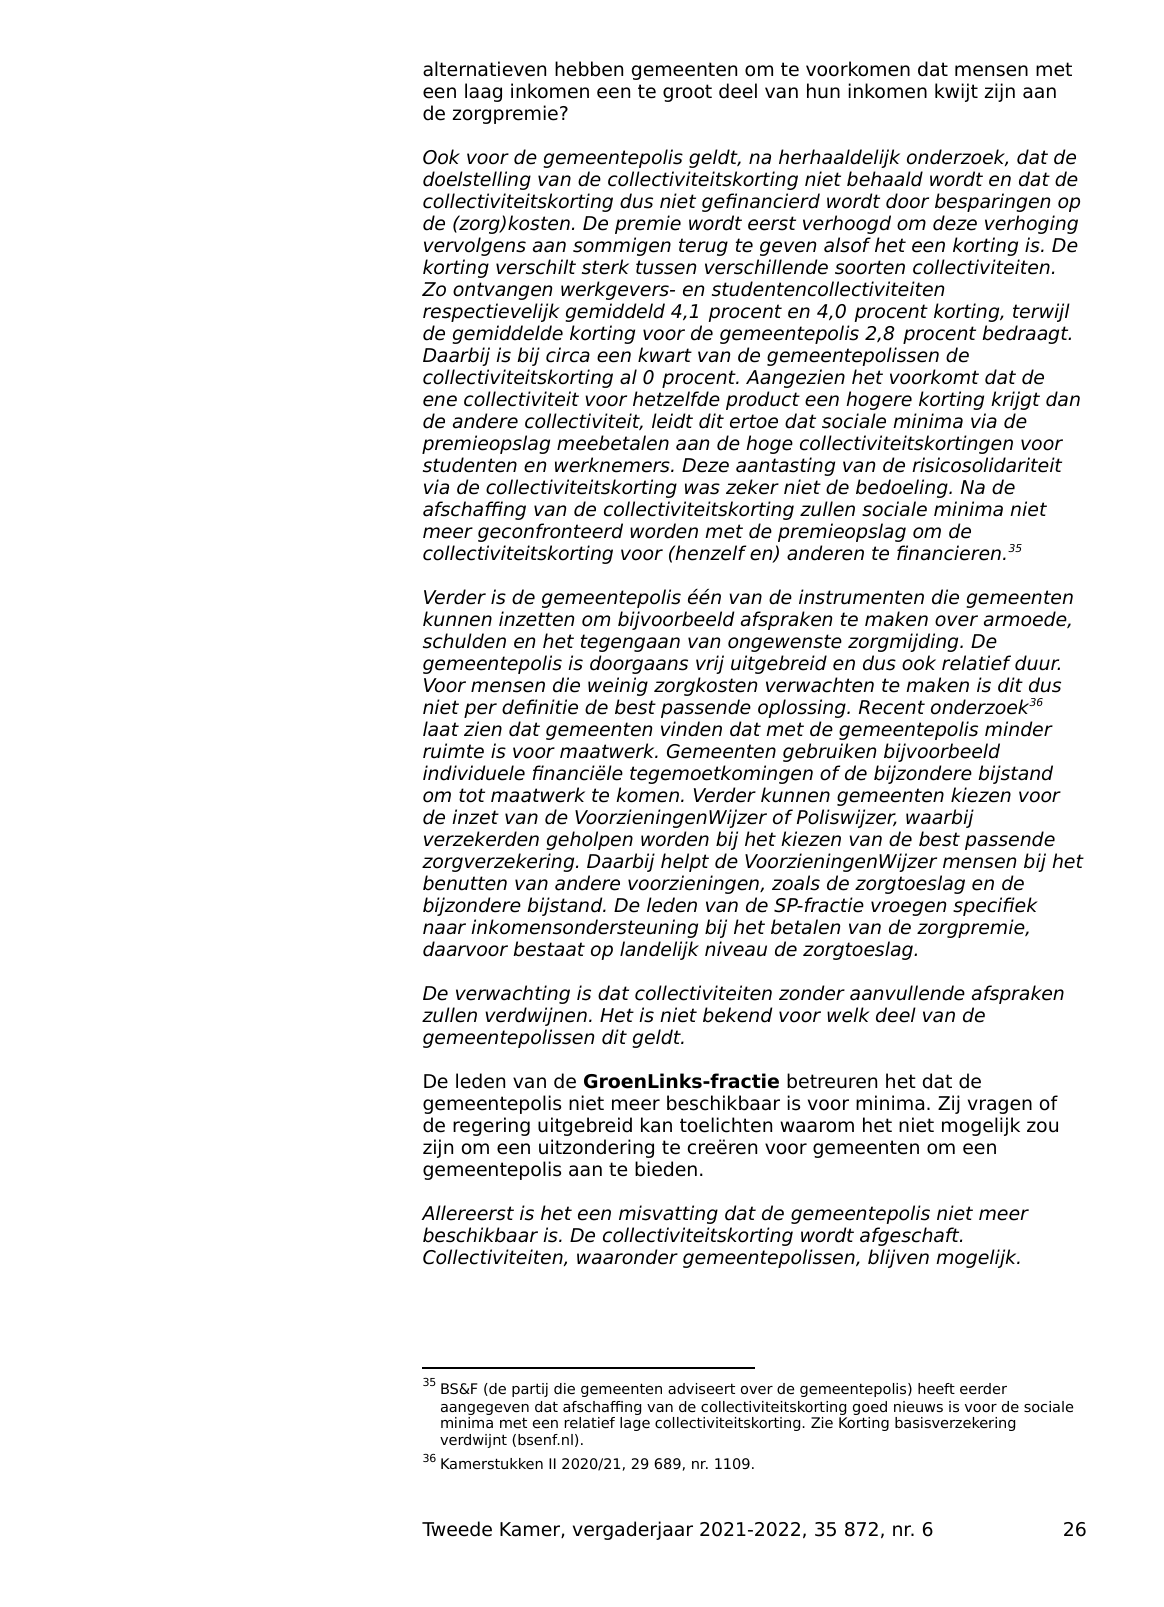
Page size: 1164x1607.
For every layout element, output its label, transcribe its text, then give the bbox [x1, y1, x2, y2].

text BS&F (de partij die gemeenten adviseert over de gemeentepolis) heeft eerder aangegeven dat afschaffing van de collectiviteitskorting goed nieuws is voor de sociale minima met een relatief lage collectiviteitskorting. Zie Korting basisverzekering verdwijnt (bsenf.nl). [422, 1377, 1087, 1449]
text Ook voor de gemeentepolis geldt, na herhaaldelijk onderzoek, dat de doelstelling van de collectiviteitskorting niet behaald wordt en dat de collectiviteitskorting dus niet gefinancierd wordt door besparingen op de (zorg)kosten. De premie wordt eerst verhoogd om deze verhoging vervolgens aan sommigen terug te geven alsof het een korting is. De korting verschilt sterk tussen verschillende soorten collectiviteiten. Zo ontvangen werkgevers- en studentencollectiviteiten respectievelijk gemiddeld 4,1 procent en 4,0 procent korting, terwijl de gemiddelde korting voor de gemeentepolis 2,8 procent bedraagt. Daarbij is bij circa een kwart van de gemeentepolissen de collectiviteitskorting al 0 procent. Aangezien het voorkomt dat de ene collectiviteit voor hetzelfde product een hogere korting krijgt dan de andere collectiviteit, leidt dit ertoe dat sociale minima via de premieopslag meebetalen aan de hoge collectiviteitskortingen voor studenten en werknemers. Deze aantasting van de risicosolidariteit via de collectiviteitskorting was zeker niet de bedoeling. Na de afschaffing van de collectiviteitskorting zullen sociale minima niet meer geconfronteerd worden met de premieopslag om de collectiviteitskorting voor (henzelf en) anderen te financieren. [422, 147, 1087, 565]
text De verwachting is dat collectiviteiten zonder aanvullende afspraken zullen verdwijnen. Het is niet bekend voor welk deel van de gemeentepolissen dit geldt. [422, 983, 1087, 1049]
text Kamerstukken II 2020/21, 29 689, nr. 1109. [422, 1452, 1087, 1474]
text Verder is de gemeentepolis één van de instrumenten die gemeenten kunnen inzetten om bijvoorbeeld afspraken te maken over armoede, schulden en het tegengaan van ongewenste zorgmijding. De gemeentepolis is doorgaans vrij uitgebreid en dus ook relatief duur. Voor mensen die weinig zorgkosten verwachten te maken is dit dus niet per definitie de best passende oplossing. Recent onderzoek laat zien dat gemeenten vinden dat met de gemeentepolis minder ruimte is voor maatwerk. Gemeenten gebruiken bijvoorbeeld individuele financiële tegemoetkomingen of de bijzondere bijstand om tot maatwerk te komen. Verder kunnen gemeenten kiezen voor de inzet van de VoorzieningenWijzer of Poliswijzer, waarbij verzekerden geholpen worden bij het kiezen van de best passende zorgverzekering. Daarbij helpt de VoorzieningenWijzer mensen bij het benutten van andere voorzieningen, zoals de zorgtoeslag en de bijzondere bijstand. De leden van de SP-fractie vroegen specifiek naar inkomensondersteuning bij het betalen van de zorgpremie, daarvoor bestaat op landelijk niveau de zorgtoeslag. [422, 587, 1087, 961]
text De leden van de GroenLinks-fractie betreuren het dat de gemeentepolis niet meer beschikbaar is voor minima. Zij vragen of de regering uitgebreid kan toelichten waarom het niet mogelijk zou zijn om een uitzondering te creëren voor gemeenten om een gemeentepolis aan te bieden. [422, 1071, 1087, 1181]
text Allereerst is het een misvatting dat de gemeentepolis niet meer beschikbaar is. De collectiviteitskorting wordt afgeschaft. Collectiviteiten, waaronder gemeentepolissen, blijven mogelijk. [422, 1203, 1087, 1269]
text alternatieven hebben gemeenten om te voorkomen dat mensen met een laag inkomen een te groot deel van hun inkomen kwijt zijn aan de zorgpremie? [422, 59, 1087, 125]
